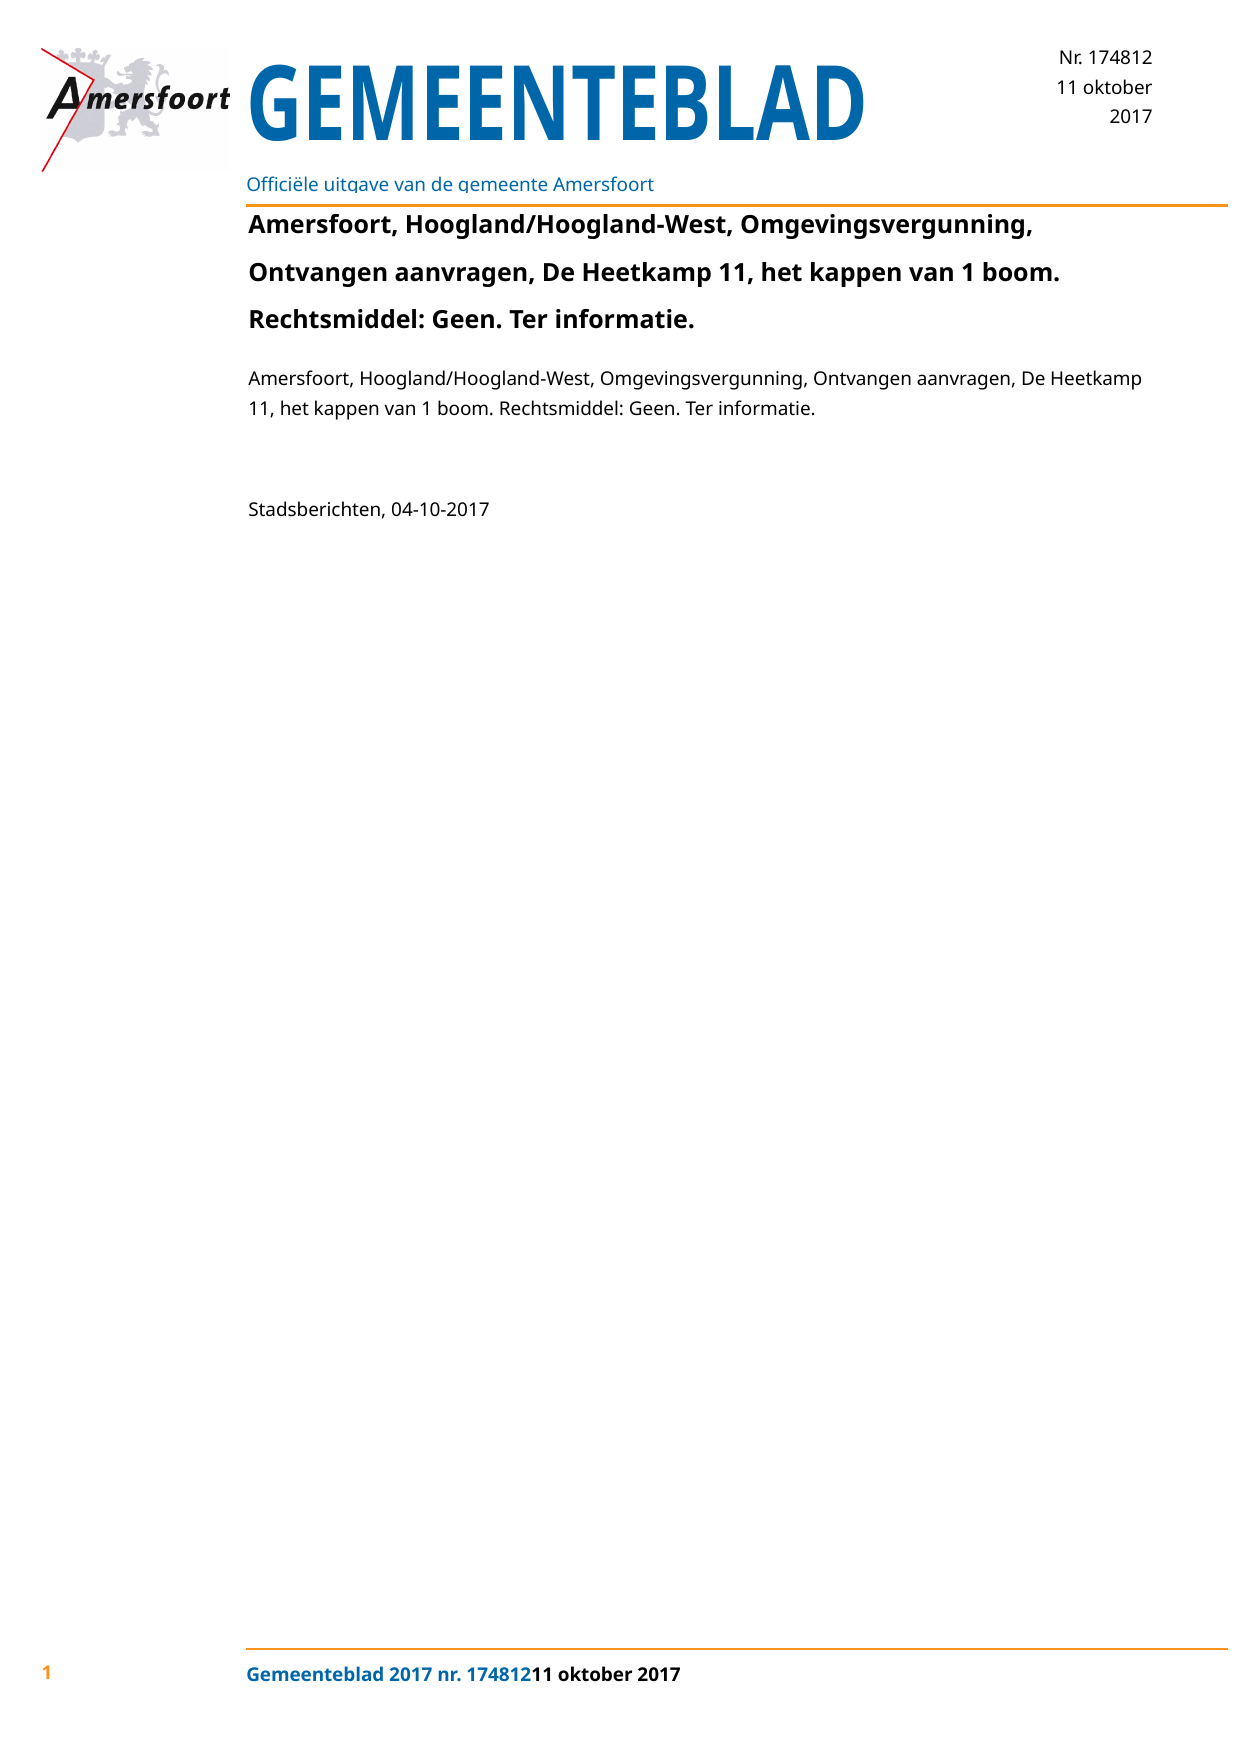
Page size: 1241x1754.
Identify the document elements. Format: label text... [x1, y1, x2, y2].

picture [41, 47, 231, 172]
text Amersfoort, Hoogland/Hoogland-West, Omgevingsvergunning, Ontvangen aanvragen, De Heetkamp 11, het kappen van 1 boom. Rechtsmiddel: Geen. Ter informatie. [248, 366, 1152, 421]
text Stadsberichten, 04-10-2017 [248, 496, 1152, 522]
text Amersfoort, Hoogland/Hoogland-West, Omgevingsvergunning, Ontvangen aanvragen, De Heetkamp 11, het kappen van 1 boom. Rechtsmiddel: Geen. Ter informatie. [248, 207, 1152, 336]
